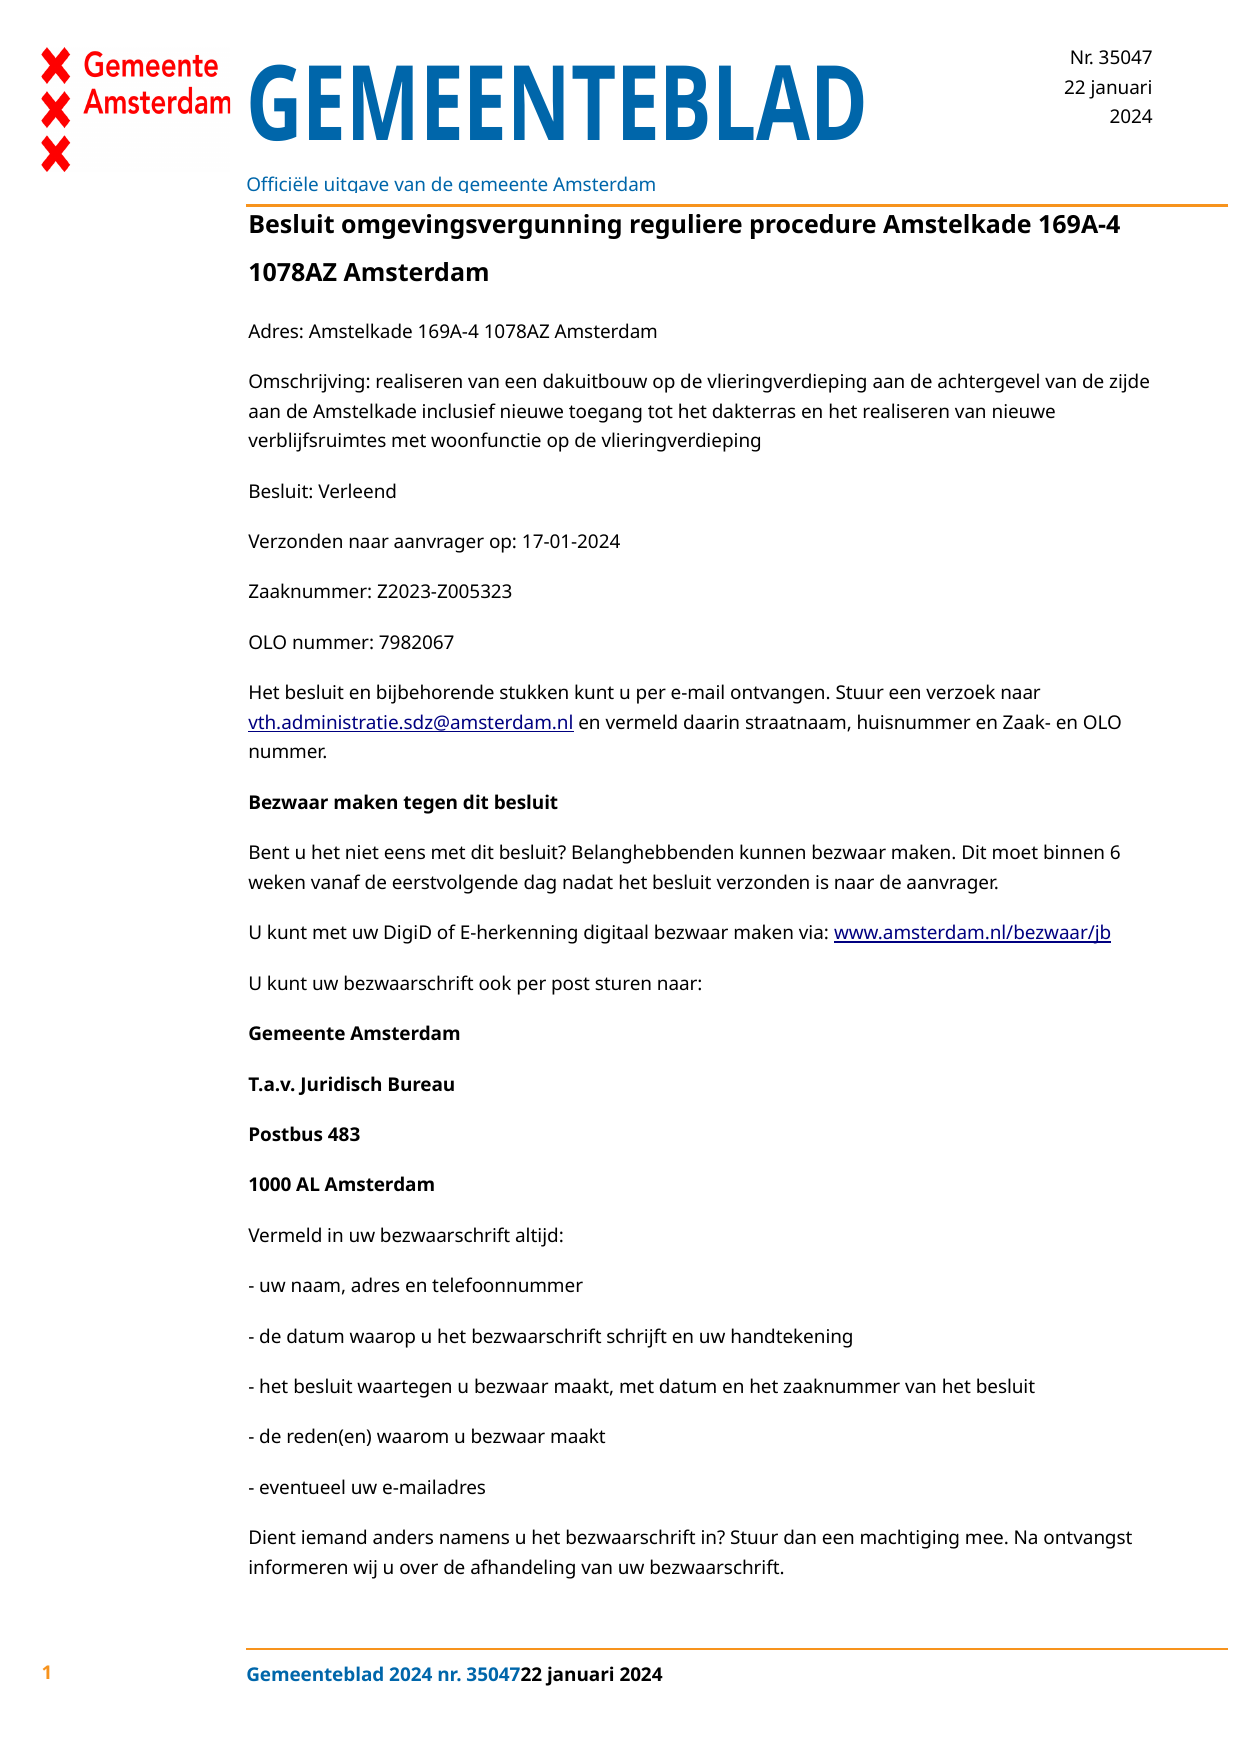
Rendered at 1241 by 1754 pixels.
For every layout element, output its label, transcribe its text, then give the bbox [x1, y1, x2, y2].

text - de datum waarop u het bezwaarschrift schrijft en uw handtekening [248, 1323, 1152, 1349]
text Zaaknummer: Z2023-Z005323 [248, 579, 1152, 604]
text Besluit omgevingsvergunning reguliere procedure Amstelkade 169A-4 1078AZ Amsterdam [248, 207, 1152, 288]
text T.a.v. Juridisch Bureau [248, 1071, 1152, 1097]
picture [41, 47, 231, 172]
text - uw naam, adres en telefoonnummer [248, 1272, 1152, 1298]
text Dient iemand anders namens u het bezwaarschrift in? Stuur dan een machtiging mee. Na ontvangst informeren wij u over de afhandeling van uw bezwaarschrift. [248, 1524, 1152, 1580]
text Adres: Amstelkade 169A-4 1078AZ Amsterdam [248, 318, 1152, 344]
text Postbus 483 [248, 1121, 1152, 1147]
text U kunt met uw DigiD of E-herkenning digitaal bezwaar maken via: www.amsterdam.nl/bezwaar/jb [248, 919, 1152, 945]
text Besluit: Verleend [248, 478, 1152, 504]
text U kunt uw bezwaarschrift ook per post sturen naar: [248, 970, 1152, 996]
text 1000 AL Amsterdam [248, 1172, 1152, 1197]
text - de reden(en) waarom u bezwaar maakt [248, 1424, 1152, 1449]
text - het besluit waartegen u bezwaar maakt, met datum en het zaaknummer van het besluit [248, 1373, 1152, 1399]
text Gemeente Amsterdam [248, 1020, 1152, 1046]
text Bezwaar maken tegen dit besluit [248, 789, 1152, 815]
text Vermeld in uw bezwaarschrift altijd: [248, 1222, 1152, 1248]
text Het besluit en bijbehorende stukken kunt u per e-mail ontvangen. Stuur een verzoek naar vth.administratie.sdz@amsterdam.nl en vermeld daarin straatnaam, huisnummer en Zaak- en OLO nummer. [248, 679, 1152, 764]
text Omschrijving: realiseren van een dakuitbouw op de vlieringverdieping aan de achtergevel van de zijde aan de Amstelkade inclusief nieuwe toegang tot het dakterras en het realiseren van nieuwe verblijfsruimtes met woonfunctie op de vlieringverdieping [248, 368, 1152, 453]
text - eventueel uw e-mailadres [248, 1474, 1152, 1500]
text OLO nummer: 7982067 [248, 629, 1152, 655]
text Verzonden naar aanvrager op: 17-01-2024 [248, 528, 1152, 554]
text Bent u het niet eens met dit besluit? Belanghebbenden kunnen bezwaar maken. Dit moet binnen 6 weken vanaf de eerstvolgende dag nadat het besluit verzonden is naar de aanvrager. [248, 839, 1152, 895]
